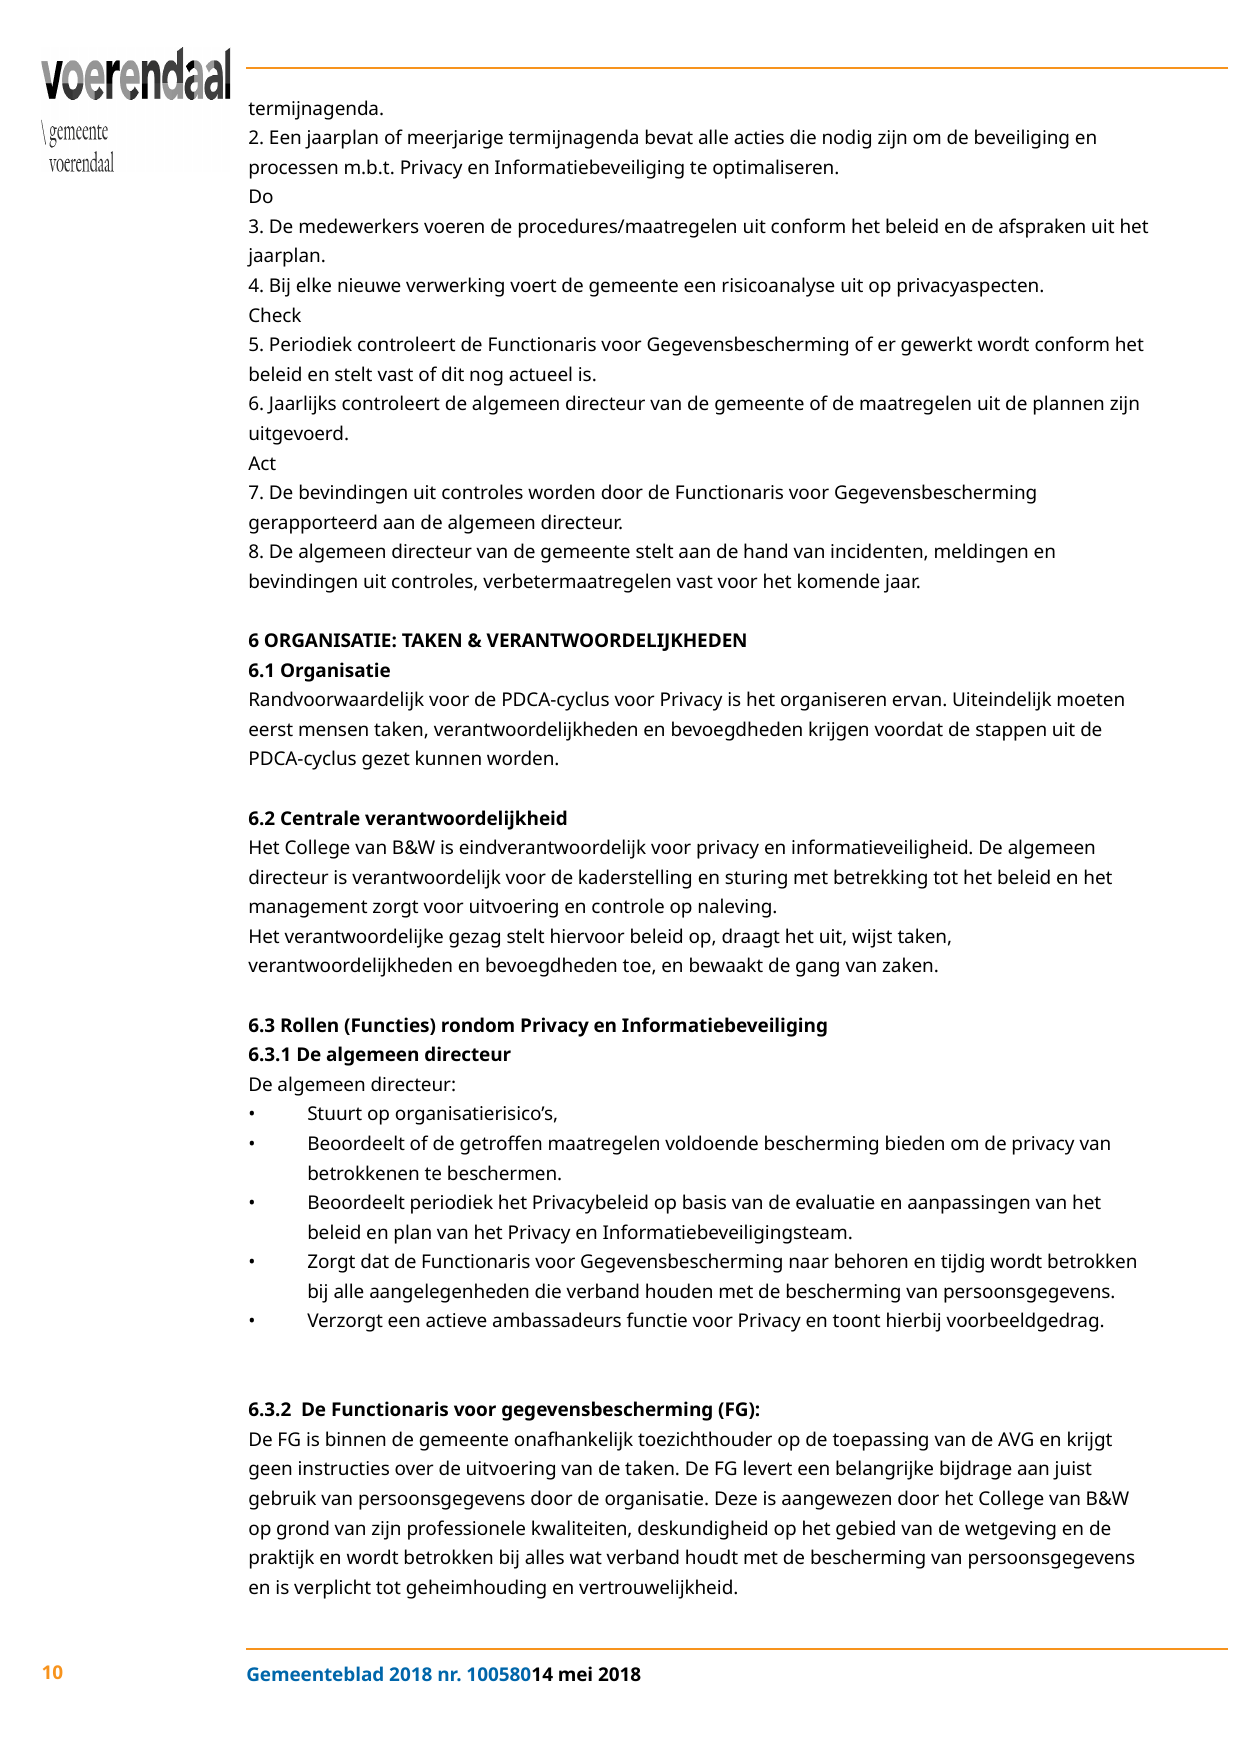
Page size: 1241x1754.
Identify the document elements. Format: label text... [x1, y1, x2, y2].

text De algemeen directeur: [248, 1071, 1152, 1097]
text 8. De algemeen directeur van de gemeente stelt aan de hand van incidenten, meldingen en bevindingen uit controles, verbetermaatregelen vast voor het komende jaar. [248, 538, 1152, 594]
text Het verantwoordelijke gezag stelt hiervoor beleid op, draagt het uit, wijst taken, verantwoordelijkheden en bevoegdheden toe, en bewaakt de gang van zaken. [248, 923, 1152, 978]
text 6. Jaarlijks controleert de algemeen directeur van de gemeente of de maatregelen uit de plannen zijn uitgevoerd. [248, 391, 1152, 446]
text Check [248, 302, 1152, 328]
text 6.3.1 De algemeen directeur [248, 1041, 1152, 1067]
text 6.3 Rollen (Functies) rondom Privacy en Informatiebeveiliging [248, 1012, 1152, 1038]
text 7. De bevindingen uit controles worden door de Functionaris voor Gegevensbescherming gerapporteerd aan de algemeen directeur. [248, 479, 1152, 535]
text 6 ORGANISATIE: TAKEN & VERANTWOORDELIJKHEDEN [248, 627, 1152, 653]
list Beoordeelt periodiek het Privacybeleid op basis van de evaluatie en aanpassingen van het beleid en plan van het Privacy en Informatiebeveiligingsteam. [248, 1189, 1152, 1245]
text 5. Periodiek controleert de Functionaris voor Gegevensbescherming of er gewerkt wordt conform het beleid en stelt vast of dit nog actueel is. [248, 331, 1152, 387]
text 6.1 Organisatie [248, 657, 1152, 683]
text Act [248, 450, 1152, 476]
text De FG is binnen de gemeente onafhankelijk toezichthouder op de toepassing van de AVG en krijgt geen instructies over de uitvoering van de taken. De FG levert een belangrijke bijdrage aan juist gebruik van persoonsgegevens door de organisatie. Deze is aangewezen door het College van B&W op grond van zijn professionele kwaliteiten, deskundigheid op het gebied van de wetgeving en de praktijk en wordt betrokken bij alles wat verband houdt met de bescherming van persoonsgegevens en is verplicht tot geheimhouding en vertrouwelijkheid. [248, 1426, 1152, 1600]
picture [41, 47, 231, 172]
text 4. Bij elke nieuwe verwerking voert de gemeente een risicoanalyse uit op privacyaspecten. [248, 272, 1152, 298]
text termijnagenda. [248, 95, 1152, 121]
text 2. Een jaarplan of meerjarige termijnagenda bevat alle acties die nodig zijn om de beveiliging en processen m.b.t. Privacy en Informatiebeveiliging te optimaliseren. [248, 124, 1152, 180]
text Het College van B&W is eindverantwoordelijk voor privacy en informatieveiligheid. De algemeen directeur is verantwoordelijk voor de kaderstelling en sturing met betrekking tot het beleid en het management zorgt voor uitvoering en controle op naleving. [248, 834, 1152, 919]
text 3. De medewerkers voeren de procedures/maatregelen uit conform het beleid en de afspraken uit het jaarplan. [248, 213, 1152, 268]
list Beoordeelt of de getroffen maatregelen voldoende bescherming bieden om de privacy van betrokkenen te beschermen. [248, 1130, 1152, 1186]
text 6.3.2 De Functionaris voor gegevensbescherming (FG): [248, 1396, 1152, 1422]
text 6.2 Centrale verantwoordelijkheid [248, 805, 1152, 831]
text Do [248, 183, 1152, 209]
list Verzorgt een actieve ambassadeurs functie voor Privacy en toont hierbij voorbeeldgedrag. [248, 1308, 1152, 1333]
list Stuurt op organisatierisico’s, [248, 1101, 1152, 1126]
text Randvoorwaardelijk voor de PDCA-cyclus voor Privacy is het organiseren ervan. Uiteindelijk moeten eerst mensen taken, verantwoordelijkheden en bevoegdheden krijgen voordat de stappen uit de PDCA-cyclus gezet kunnen worden. [248, 686, 1152, 771]
list Zorgt dat de Functionaris voor Gegevensbescherming naar behoren en tijdig wordt betrokken bij alle aangelegenheden die verband houden met de bescherming van persoonsgegevens. [248, 1248, 1152, 1304]
